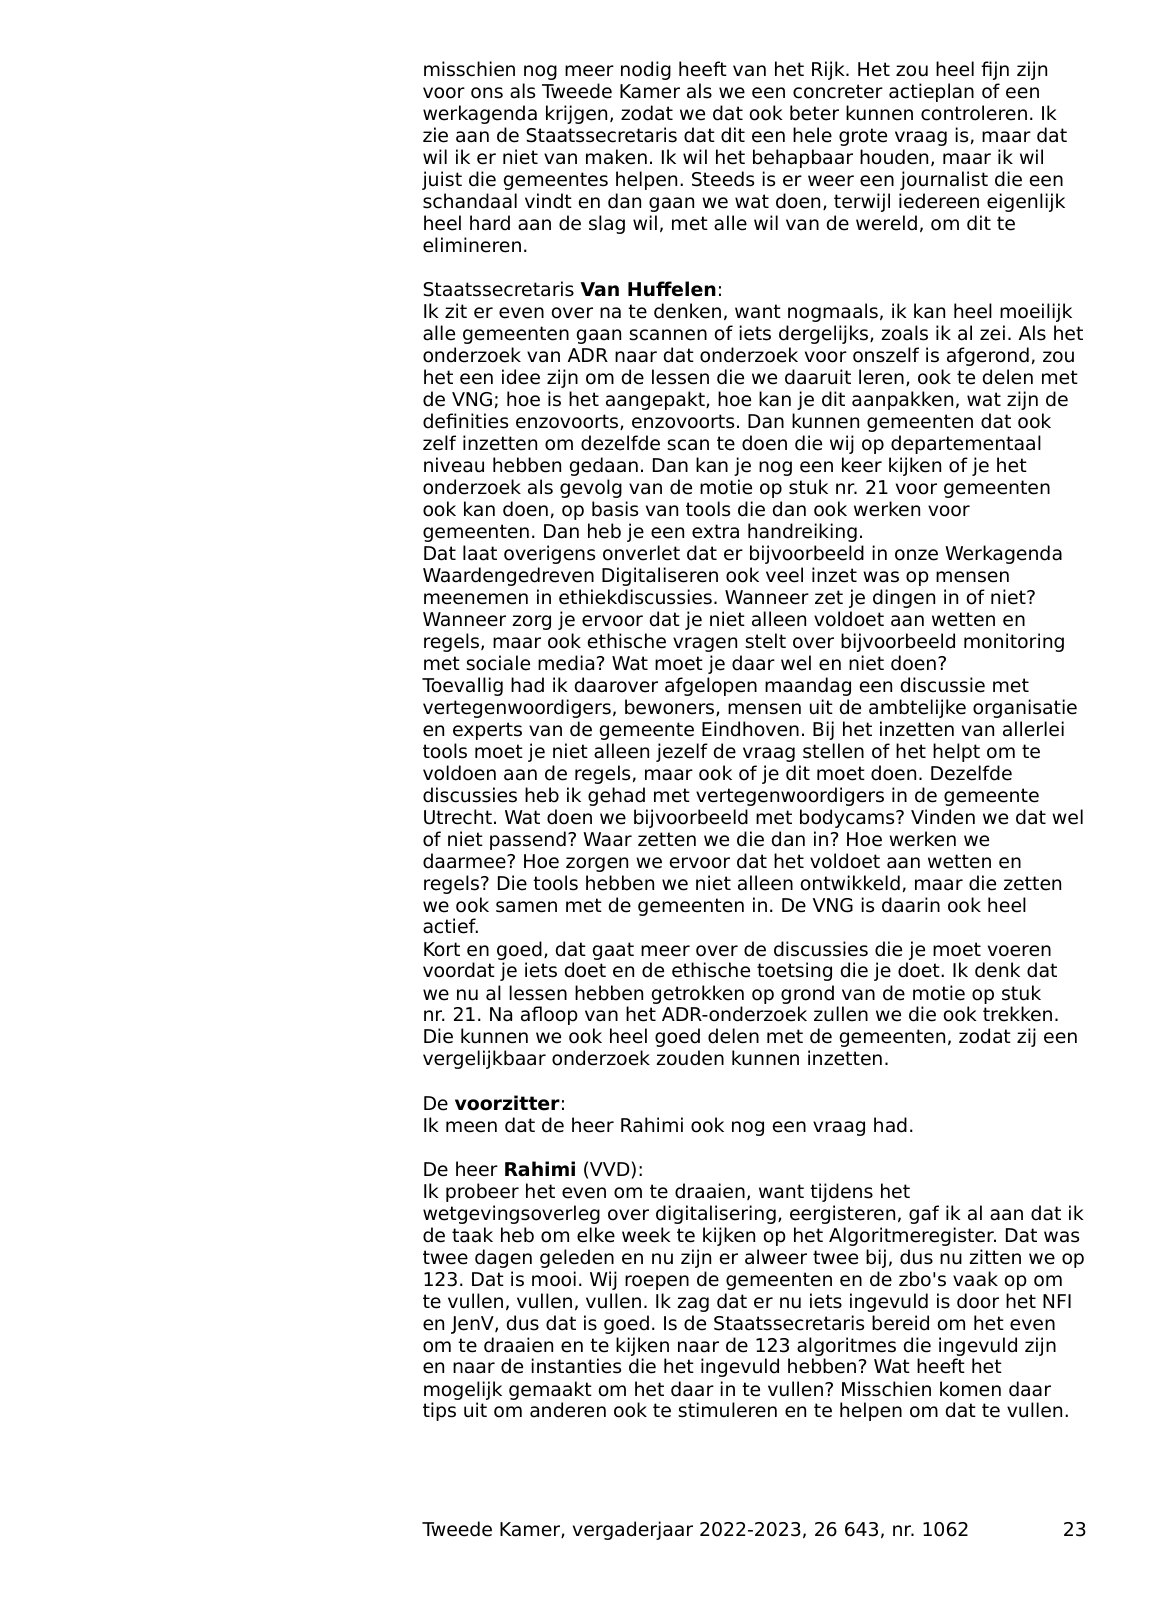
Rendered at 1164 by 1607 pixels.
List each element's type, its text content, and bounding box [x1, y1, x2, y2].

text Staatssecretaris Van Huffelen: [422, 279, 1087, 301]
text misschien nog meer nodig heeft van het Rijk. Het zou heel fijn zijn voor ons als Tweede Kamer als we een concreter actieplan of een werkagenda krijgen, zodat we dat ook beter kunnen controleren. Ik zie aan de Staatssecretaris dat dit een hele grote vraag is, maar dat wil ik er niet van maken. Ik wil het behapbaar houden, maar ik wil juist die gemeentes helpen. Steeds is er weer een journalist die een schandaal vindt en dan gaan we wat doen, terwijl iedereen eigenlijk heel hard aan de slag wil, met alle wil van de wereld, om dit te elimineren. [422, 59, 1087, 257]
text De voorzitter: [422, 1092, 1087, 1114]
text Dat laat overigens onverlet dat er bijvoorbeeld in onze Werkagenda Waardengedreven Digitaliseren ook veel inzet was op mensen meenemen in ethiekdiscussies. Wanneer zet je dingen in of niet? Wanneer zorg je ervoor dat je niet alleen voldoet aan wetten en regels, maar ook ethische vragen stelt over bijvoorbeeld monitoring met sociale media? Wat moet je daar wel en niet doen? [422, 543, 1087, 675]
text De heer Rahimi (VVD): [422, 1159, 1087, 1181]
text Toevallig had ik daarover afgelopen maandag een discussie met vertegenwoordigers, bewoners, mensen uit de ambtelijke organisatie en experts van de gemeente Eindhoven. Bij het inzetten van allerlei tools moet je niet alleen jezelf de vraag stellen of het helpt om te voldoen aan de regels, maar ook of je dit moet doen. Dezelfde discussies heb ik gehad met vertegenwoordigers in de gemeente Utrecht. Wat doen we bijvoorbeeld met bodycams? Vinden we dat wel of niet passend? Waar zetten we die dan in? Hoe werken we daarmee? Hoe zorgen we ervoor dat het voldoet aan wetten en regels? Die tools hebben we niet alleen ontwikkeld, maar die zetten we ook samen met de gemeenten in. De VNG is daarin ook heel actief. [422, 675, 1087, 938]
text Kort en goed, dat gaat meer over de discussies die je moet voeren voordat je iets doet en de ethische toetsing die je doet. Ik denk dat we nu al lessen hebben getrokken op grond van de motie op stuk nr. 21. Na afloop van het ADR-onderzoek zullen we die ook trekken. Die kunnen we ook heel goed delen met de gemeenten, zodat zij een vergelijkbaar onderzoek zouden kunnen inzetten. [422, 938, 1087, 1070]
text Ik meen dat de heer Rahimi ook nog een vraag had. [422, 1114, 1087, 1136]
text Ik probeer het even om te draaien, want tijdens het wetgevingsoverleg over digitalisering, eergisteren, gaf ik al aan dat ik de taak heb om elke week te kijken op het Algoritmeregister. Dat was twee dagen geleden en nu zijn er alweer twee bij, dus nu zitten we op 123. Dat is mooi. Wij roepen de gemeenten en de zbo's vaak op om te vullen, vullen, vullen. Ik zag dat er nu iets ingevuld is door het NFI en JenV, dus dat is goed. Is de Staatssecretaris bereid om het even om te draaien en te kijken naar de 123 algoritmes die ingevuld zijn en naar de instanties die het ingevuld hebben? Wat heeft het mogelijk gemaakt om het daar in te vullen? Misschien komen daar tips uit om anderen ook te stimuleren en te helpen om dat te vullen. [422, 1181, 1087, 1422]
text Ik zit er even over na te denken, want nogmaals, ik kan heel moeilijk alle gemeenten gaan scannen of iets dergelijks, zoals ik al zei. Als het onderzoek van ADR naar dat onderzoek voor onszelf is afgerond, zou het een idee zijn om de lessen die we daaruit leren, ook te delen met de VNG; hoe is het aangepakt, hoe kan je dit aanpakken, wat zijn de definities enzovoorts, enzovoorts. Dan kunnen gemeenten dat ook zelf inzetten om dezelfde scan te doen die wij op departementaal niveau hebben gedaan. Dan kan je nog een keer kijken of je het onderzoek als gevolg van de motie op stuk nr. 21 voor gemeenten ook kan doen, op basis van tools die dan ook werken voor gemeenten. Dan heb je een extra handreiking. [422, 301, 1087, 543]
